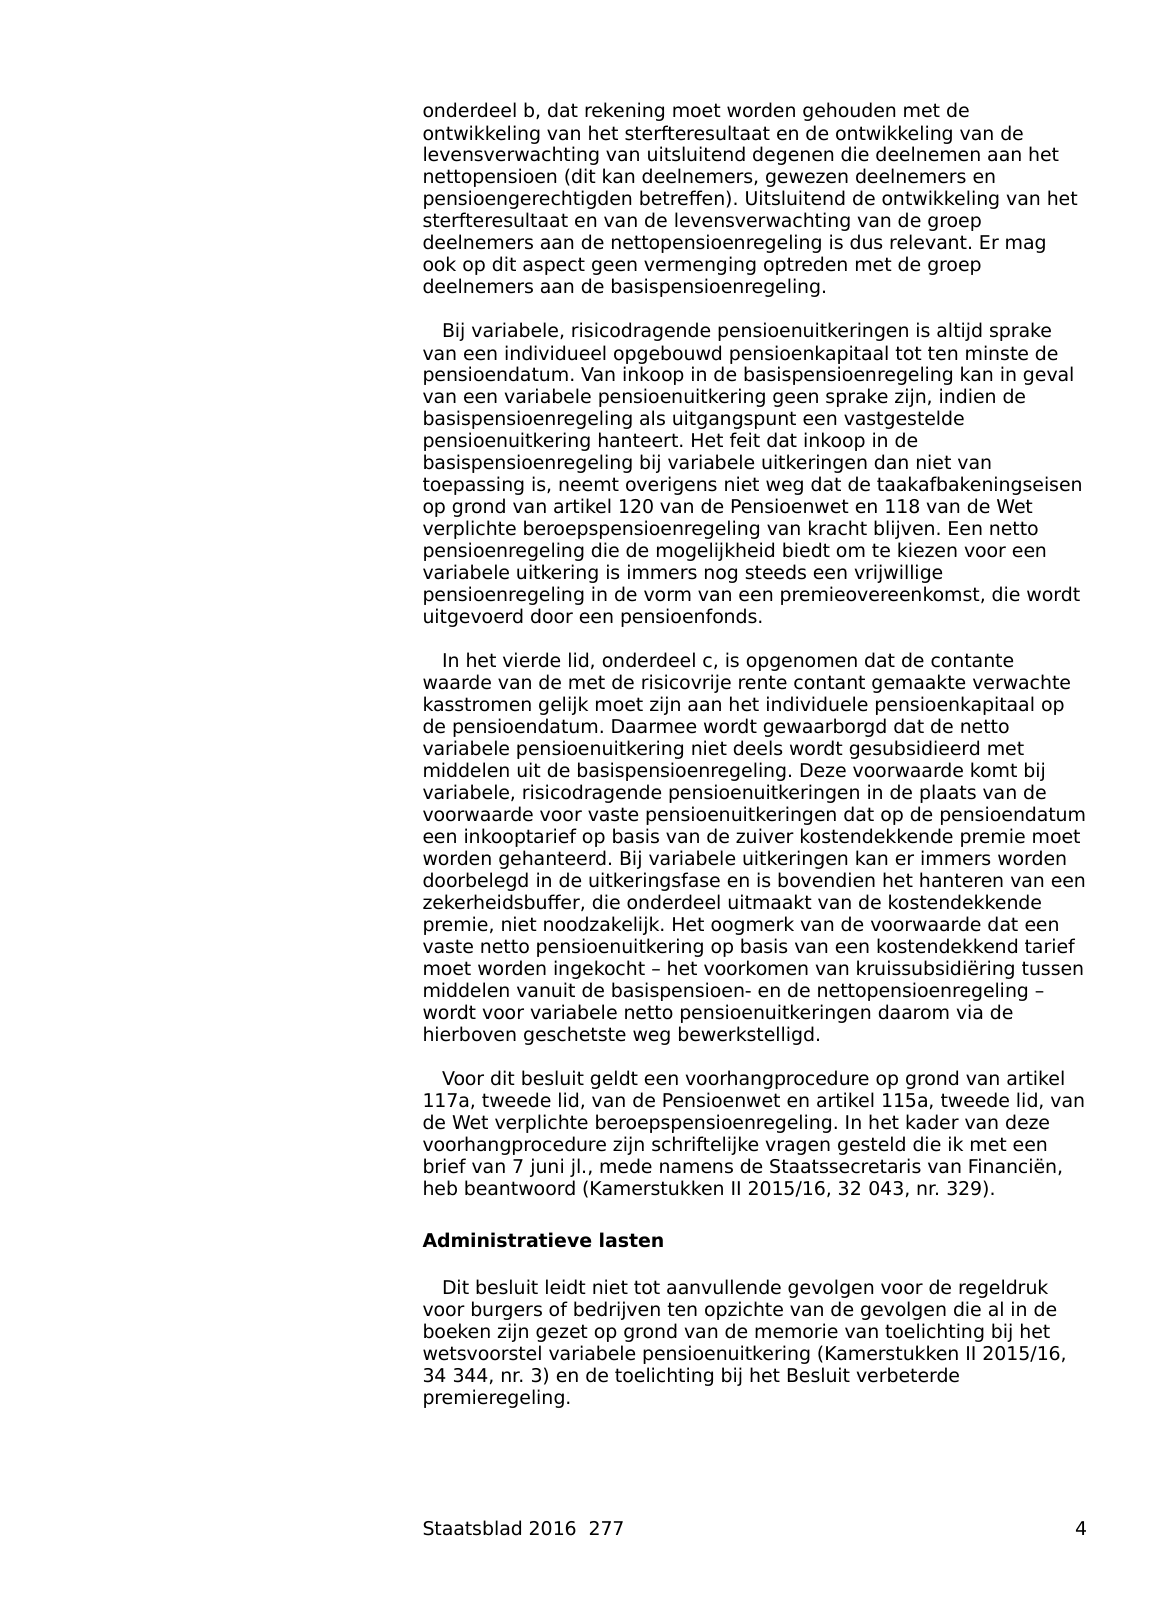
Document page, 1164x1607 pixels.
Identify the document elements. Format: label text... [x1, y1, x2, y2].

text Bij variabele, risicodragende pensioenuitkeringen is altijd sprake van een individueel opgebouwd pensioenkapitaal tot ten minste de pensioendatum. Van inkoop in de basispensioenregeling kan in geval van een variabele pensioenuitkering geen sprake zijn, indien de basispensioenregeling als uitgangspunt een vastgestelde pensioenuitkering hanteert. Het feit dat inkoop in de basispensioenregeling bij variabele uitkeringen dan niet van toepassing is, neemt overigens niet weg dat de taakafbakeningseisen op grond van artikel 120 van de Pensioenwet en 118 van de Wet verplichte beroepspensioenregeling van kracht blijven. Een netto pensioenregeling die de mogelijkheid biedt om te kiezen voor een variabele uitkering is immers nog steeds een vrijwillige pensioenregeling in de vorm van een premieovereenkomst, die wordt uitgevoerd door een pensioenfonds. [422, 320, 1087, 628]
text In het vierde lid, onderdeel c, is opgenomen dat de contante waarde van de met de risicovrije rente contant gemaakte verwachte kasstromen gelijk moet zijn aan het individuele pensioenkapitaal op de pensioendatum. Daarmee wordt gewaarborgd dat de netto variabele pensioenuitkering niet deels wordt gesubsidieerd met middelen uit de basispensioenregeling. Deze voorwaarde komt bij variabele, risicodragende pensioenuitkeringen in de plaats van de voorwaarde voor vaste pensioenuitkeringen dat op de pensioendatum een inkooptarief op basis van de zuiver kostendekkende premie moet worden gehanteerd. Bij variabele uitkeringen kan er immers worden doorbelegd in de uitkeringsfase en is bovendien het hanteren van een zekerheidsbuffer, die onderdeel uitmaakt van de kostendekkende premie, niet noodzakelijk. Het oogmerk van de voorwaarde dat een vaste netto pensioenuitkering op basis van een kostendekkend tarief moet worden ingekocht – het voorkomen van kruissubsidiëring tussen middelen vanuit de basispensioen- en de nettopensioenregeling – wordt voor variabele netto pensioenuitkeringen daarom via de hierboven geschetste weg bewerkstelligd. [422, 650, 1087, 1046]
text onderdeel b, dat rekening moet worden gehouden met de ontwikkeling van het sterfteresultaat en de ontwikkeling van de levensverwachting van uitsluitend degenen die deelnemen aan het nettopensioen (dit kan deelnemers, gewezen deelnemers en pensioengerechtigden betreffen). Uitsluitend de ontwikkeling van het sterfteresultaat en van de levensverwachting van de groep deelnemers aan de nettopensioenregeling is dus relevant. Er mag ook op dit aspect geen vermenging optreden met de groep deelnemers aan de basispensioenregeling. [422, 100, 1087, 298]
text Voor dit besluit geldt een voorhangprocedure op grond van artikel 117a, tweede lid, van de Pensioenwet en artikel 115a, tweede lid, van de Wet verplichte beroepspensioenregeling. In het kader van deze voorhangprocedure zijn schriftelijke vragen gesteld die ik met een brief van 7 juni jl., mede namens de Staatssecretaris van Financiën, heb beantwoord (Kamerstukken II 2015/16, 32 043, nr. 329). [422, 1068, 1087, 1200]
subtitle Administratieve lasten [422, 1230, 1087, 1252]
text Dit besluit leidt niet tot aanvullende gevolgen voor de regeldruk voor burgers of bedrijven ten opzichte van de gevolgen die al in de boeken zijn gezet op grond van de memorie van toelichting bij het wetsvoorstel variabele pensioenuitkering (Kamerstukken II 2015/16, 34 344, nr. 3) en de toelichting bij het Besluit verbeterde premieregeling. [422, 1277, 1087, 1409]
